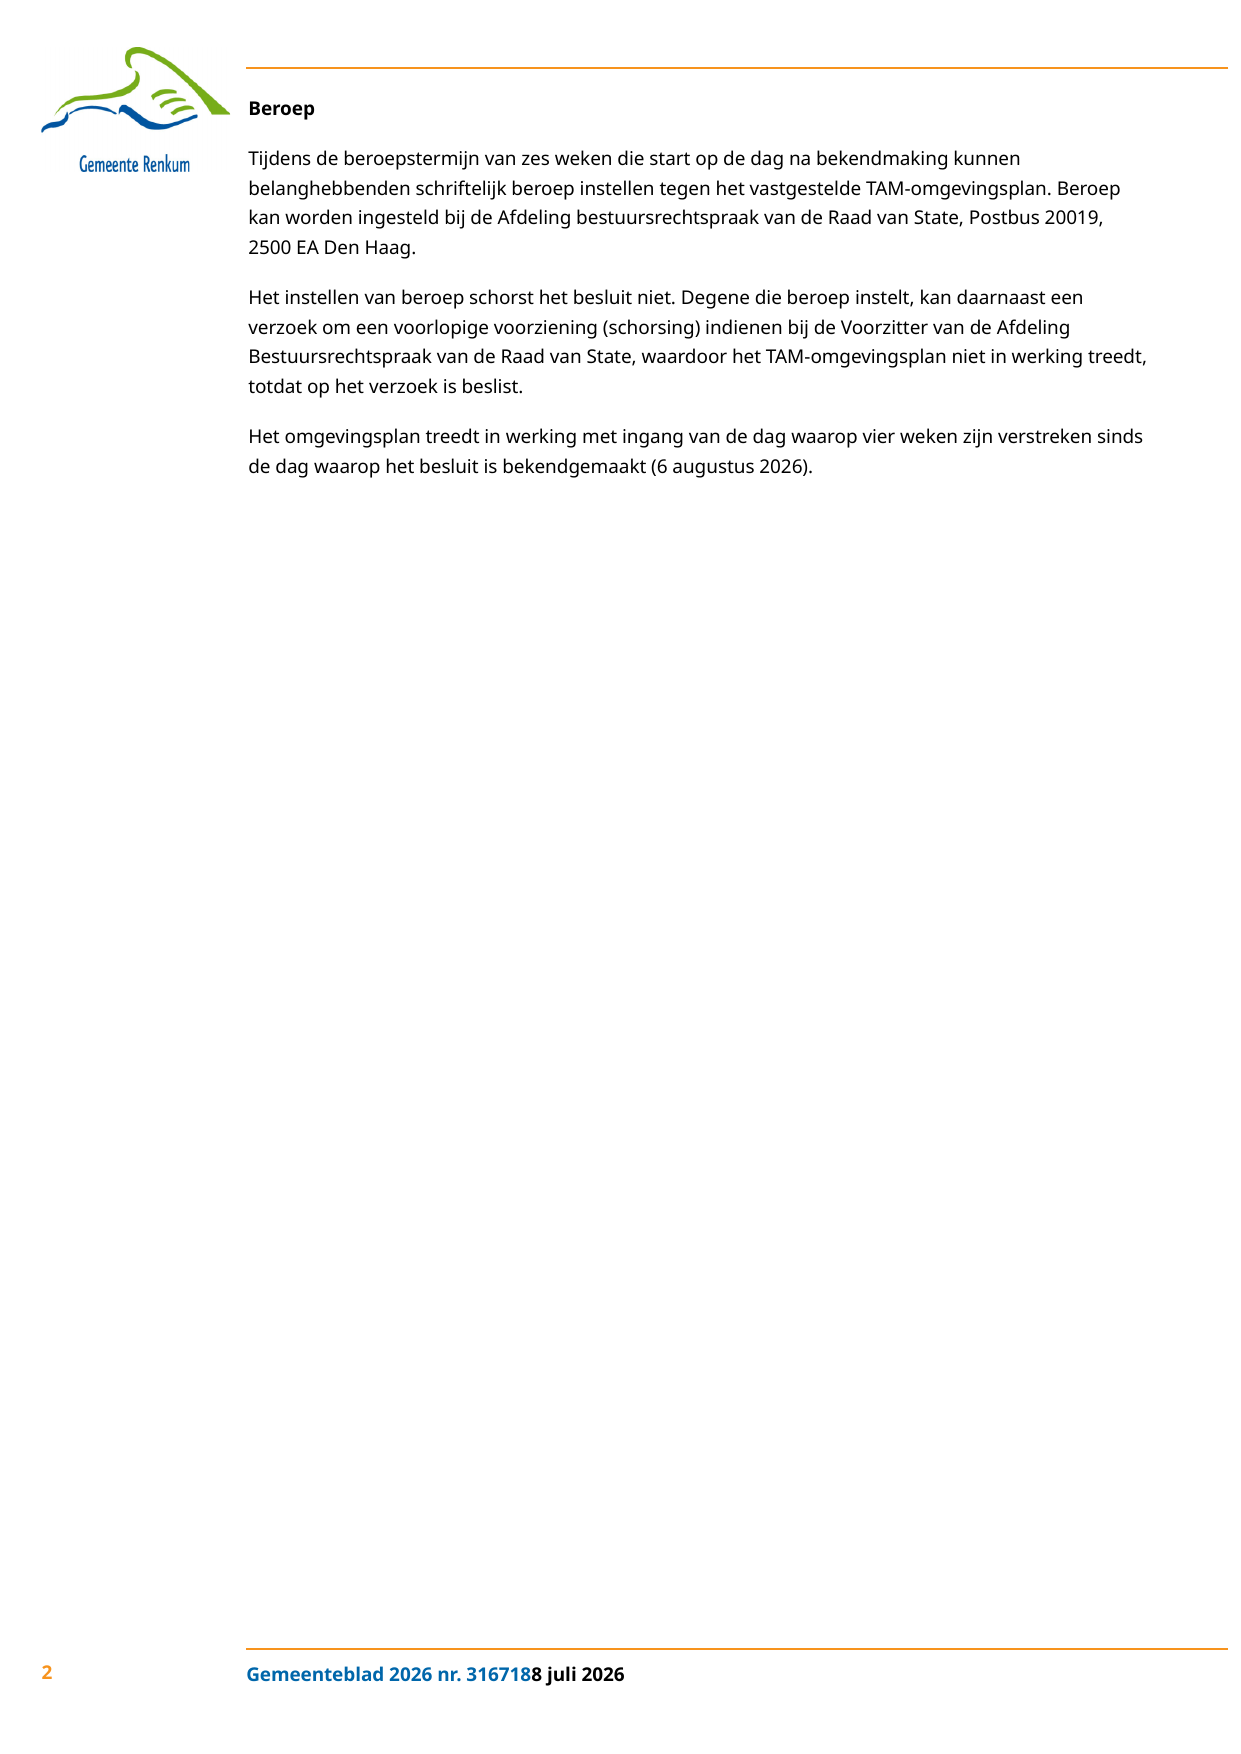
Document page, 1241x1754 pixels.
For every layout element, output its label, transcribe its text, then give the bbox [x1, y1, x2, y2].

picture [41, 47, 231, 172]
text Beroep [248, 95, 1152, 121]
text Het omgevingsplan treedt in werking met ingang van de dag waarop vier weken zijn verstreken sinds de dag waarop het besluit is bekendgemaakt (6 augustus 2026). [248, 423, 1152, 479]
text Tijdens de beroepstermijn van zes weken die start op de dag na bekendmaking kunnen belanghebbenden schriftelijk beroep instellen tegen het vastgestelde TAM-omgevingsplan. Beroep kan worden ingesteld bij de Afdeling bestuursrechtspraak van de Raad van State, Postbus 20019, 2500 EA Den Haag. [248, 145, 1152, 260]
text Het instellen van beroep schorst het besluit niet. Degene die beroep instelt, kan daarnaast een verzoek om een voorlopige voorziening (schorsing) indienen bij de Voorzitter van de Afdeling Bestuursrechtspraak van de Raad van State, waardoor het TAM-omgevingsplan niet in werking treedt, totdat op het verzoek is beslist. [248, 284, 1152, 399]
